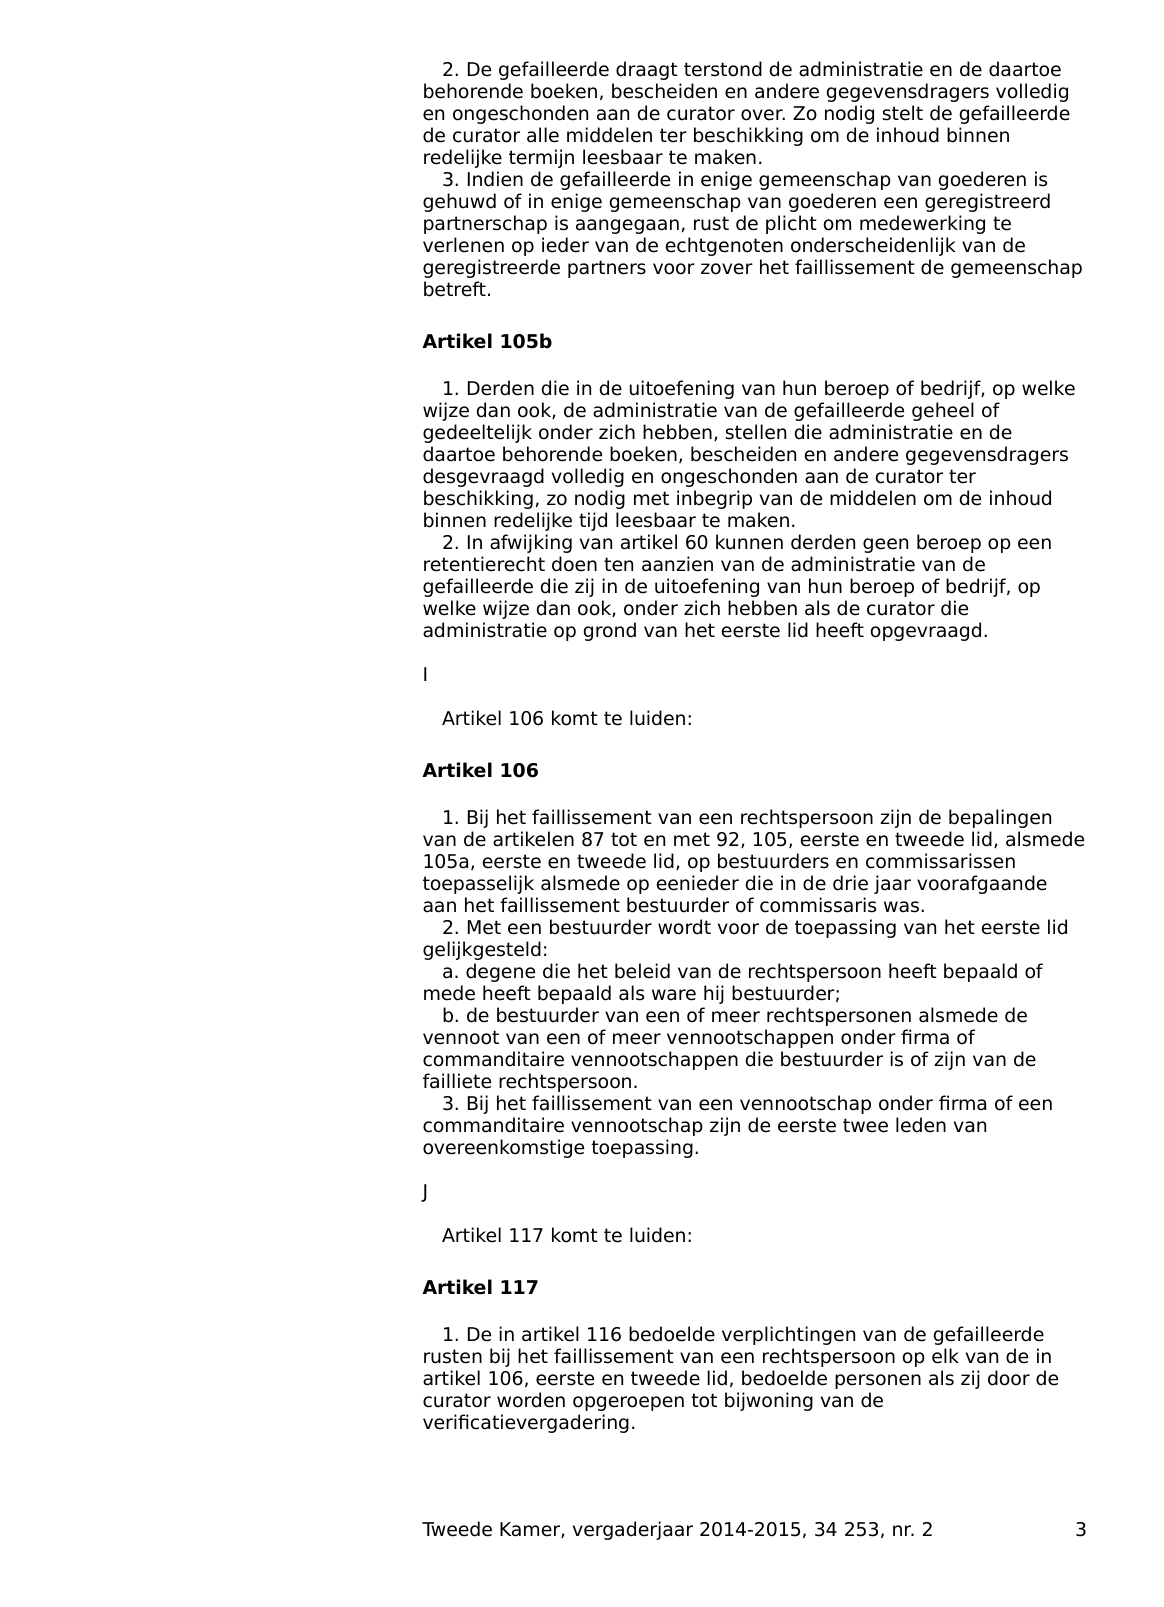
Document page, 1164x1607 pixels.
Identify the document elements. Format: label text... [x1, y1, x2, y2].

text 1. Derden die in de uitoefening van hun beroep of bedrijf, op welke wijze dan ook, de administratie van de gefailleerde geheel of gedeeltelijk onder zich hebben, stellen die administratie en de daartoe behorende boeken, bescheiden en andere gegevensdragers desgevraagd volledig en ongeschonden aan de curator ter beschikking, zo nodig met inbegrip van de middelen om de inhoud binnen redelijke tijd leesbaar te maken. [422, 378, 1087, 532]
text Artikel 106 komt te luiden: [422, 708, 1087, 730]
text 2. De gefailleerde draagt terstond de administratie en de daartoe behorende boeken, bescheiden en andere gegevensdragers volledig en ongeschonden aan de curator over. Zo nodig stelt de gefailleerde de curator alle middelen ter beschikking om de inhoud binnen redelijke termijn leesbaar te maken. [422, 59, 1087, 169]
text b. de bestuurder van een of meer rechtspersonen alsmede de vennoot van een of meer vennootschappen onder firma of commanditaire vennootschappen die bestuurder is of zijn van de failliete rechtspersoon. [422, 1005, 1087, 1093]
text 2. In afwijking van artikel 60 kunnen derden geen beroep op een retentierecht doen ten aanzien van de administratie van de gefailleerde die zij in de uitoefening van hun beroep of bedrijf, op welke wijze dan ook, onder zich hebben als de curator die administratie op grond van het eerste lid heeft opgevraagd. [422, 532, 1087, 642]
text Artikel 117 komt te luiden: [422, 1225, 1087, 1247]
text 2. Met een bestuurder wordt voor de toepassing van het eerste lid gelijkgesteld: [422, 917, 1087, 961]
text I [422, 664, 1087, 686]
subtitle Artikel 106 [422, 760, 1087, 782]
subtitle Artikel 105b [422, 331, 1087, 353]
text J [422, 1181, 1087, 1203]
text a. degene die het beleid van de rechtspersoon heeft bepaald of mede heeft bepaald als ware hij bestuurder; [422, 961, 1087, 1005]
text 1. De in artikel 116 bedoelde verplichtingen van de gefailleerde rusten bij het faillissement van een rechtspersoon op elk van de in artikel 106, eerste en tweede lid, bedoelde personen als zij door de curator worden opgeroepen tot bijwoning van de verificatievergadering. [422, 1324, 1087, 1434]
text 3. Bij het faillissement van een vennootschap onder firma of een commanditaire vennootschap zijn de eerste twee leden van overeenkomstige toepassing. [422, 1093, 1087, 1158]
text 3. Indien de gefailleerde in enige gemeenschap van goederen is gehuwd of in enige gemeenschap van goederen een geregistreerd partnerschap is aangegaan, rust de plicht om medewerking te verlenen op ieder van de echtgenoten onderscheidenlijk van de geregistreerde partners voor zover het faillissement de gemeenschap betreft. [422, 169, 1087, 301]
text 1. Bij het faillissement van een rechtspersoon zijn de bepalingen van de artikelen 87 tot en met 92, 105, eerste en tweede lid, alsmede 105a, eerste en tweede lid, op bestuurders en commissarissen toepasselijk alsmede op eenieder die in de drie jaar voorafgaande aan het faillissement bestuurder of commissaris was. [422, 807, 1087, 917]
subtitle Artikel 117 [422, 1277, 1087, 1299]
